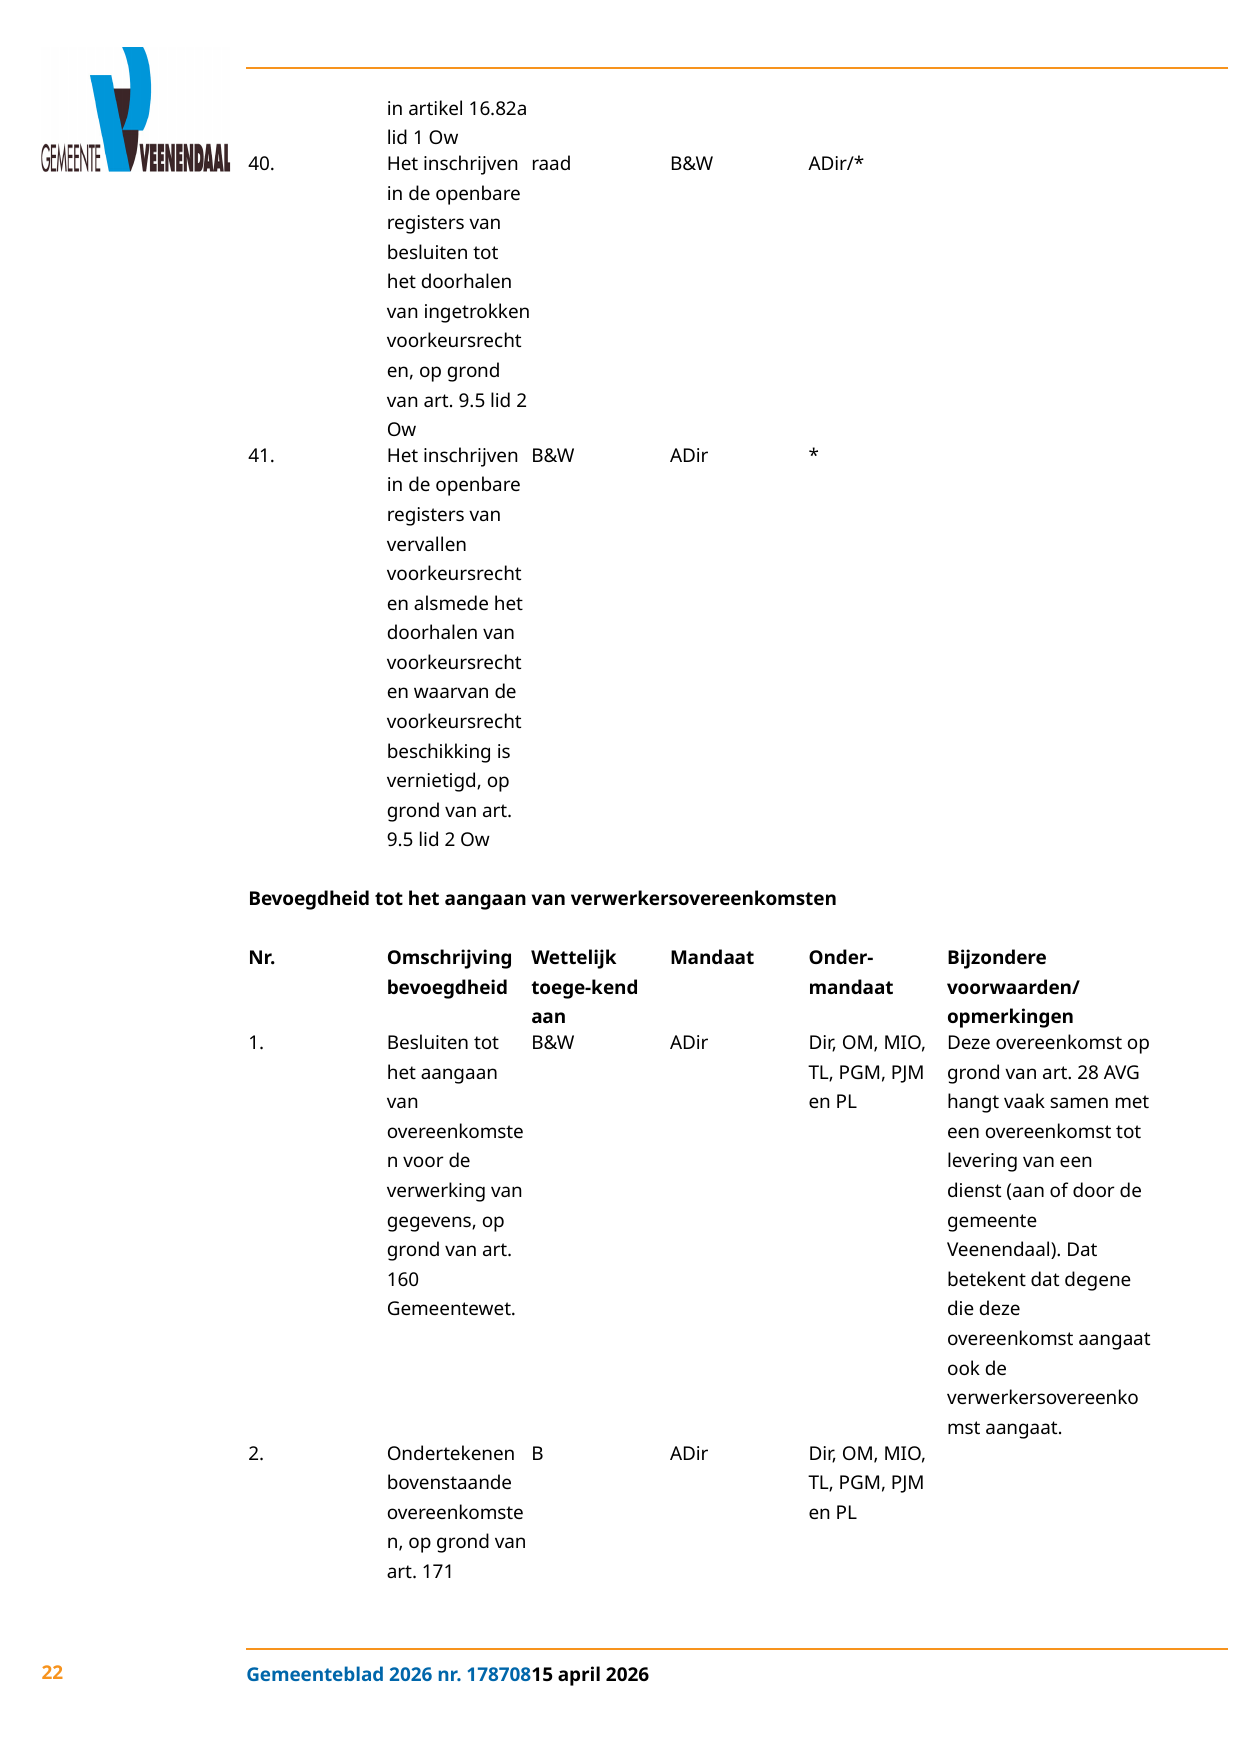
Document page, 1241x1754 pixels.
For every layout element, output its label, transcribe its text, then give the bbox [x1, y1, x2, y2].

table_cell B&W [531, 1029, 670, 1440]
table_cell 1. [248, 1029, 387, 1440]
table_cell * [808, 442, 947, 852]
table_cell [248, 95, 387, 150]
picture [123, 47, 231, 172]
table_cell Ondertekenen bovenstaande overeenkomsten, op grond van art. 171 [387, 1440, 531, 1584]
table_cell [670, 95, 808, 150]
table_cell [947, 150, 1152, 442]
table_cell 40. [248, 150, 387, 442]
table_cell ADir/* [808, 150, 947, 442]
table_cell ADir [670, 1029, 808, 1440]
table_cell B [531, 1440, 670, 1584]
text Bevoegdheid tot het aangaan van verwerkersovereenkomsten [248, 885, 1152, 911]
table_cell Dir, OM, MIO, TL, PGM, PJM en PL [808, 1440, 947, 1584]
table_cell [947, 1440, 1152, 1584]
table_cell Het inschrijven in de openbare registers van besluiten tot het doorhalen van ingetrokken voorkeursrechten, op grond van art. 9.5 lid 2 Ow [387, 150, 531, 442]
table_header Mandaat [670, 945, 808, 1029]
table_cell Deze overeenkomst op grond van art. 28 AVG hangt vaak samen met een overeenkomst tot levering van een dienst (aan of door de gemeente Veenendaal). Dat betekent dat degene die deze overeenkomst aangaat ook de verwerkersovereenkomst aangaat. [947, 1029, 1152, 1440]
table_header Wettelijk toege-kend aan [531, 945, 670, 1029]
table_cell ADir [670, 1440, 808, 1584]
table_cell 2. [248, 1440, 387, 1584]
table_header Onder-mandaat [808, 945, 947, 1029]
picture [41, 47, 130, 172]
table_header Omschrijving bevoegdheid [387, 945, 531, 1029]
table_cell B&W [670, 150, 808, 442]
table_cell in artikel 16.82a lid 1 Ow [387, 95, 531, 150]
table_header Bijzondere voorwaarden/ opmerkingen [947, 945, 1152, 1029]
table_header Nr. [248, 945, 387, 1029]
table_cell 41. [248, 442, 387, 852]
table_cell [808, 95, 947, 150]
table_cell B&W [531, 442, 670, 852]
table_cell raad [531, 150, 670, 442]
table_cell Besluiten tot het aangaan van overeenkomsten voor de verwerking van gegevens, op grond van art. 160 Gemeentewet. [387, 1029, 531, 1440]
table_cell [947, 442, 1152, 852]
table_cell [531, 95, 670, 150]
table_cell Dir, OM, MIO, TL, PGM, PJM en PL [808, 1029, 947, 1440]
table_cell [947, 95, 1152, 150]
table_cell Het inschrijven in de openbare registers van vervallen voorkeursrechten alsmede het doorhalen van voorkeursrechten waarvan de voorkeursrechtbeschikking is vernietigd, op grond van art. 9.5 lid 2 Ow [387, 442, 531, 852]
table_cell ADir [670, 442, 808, 852]
